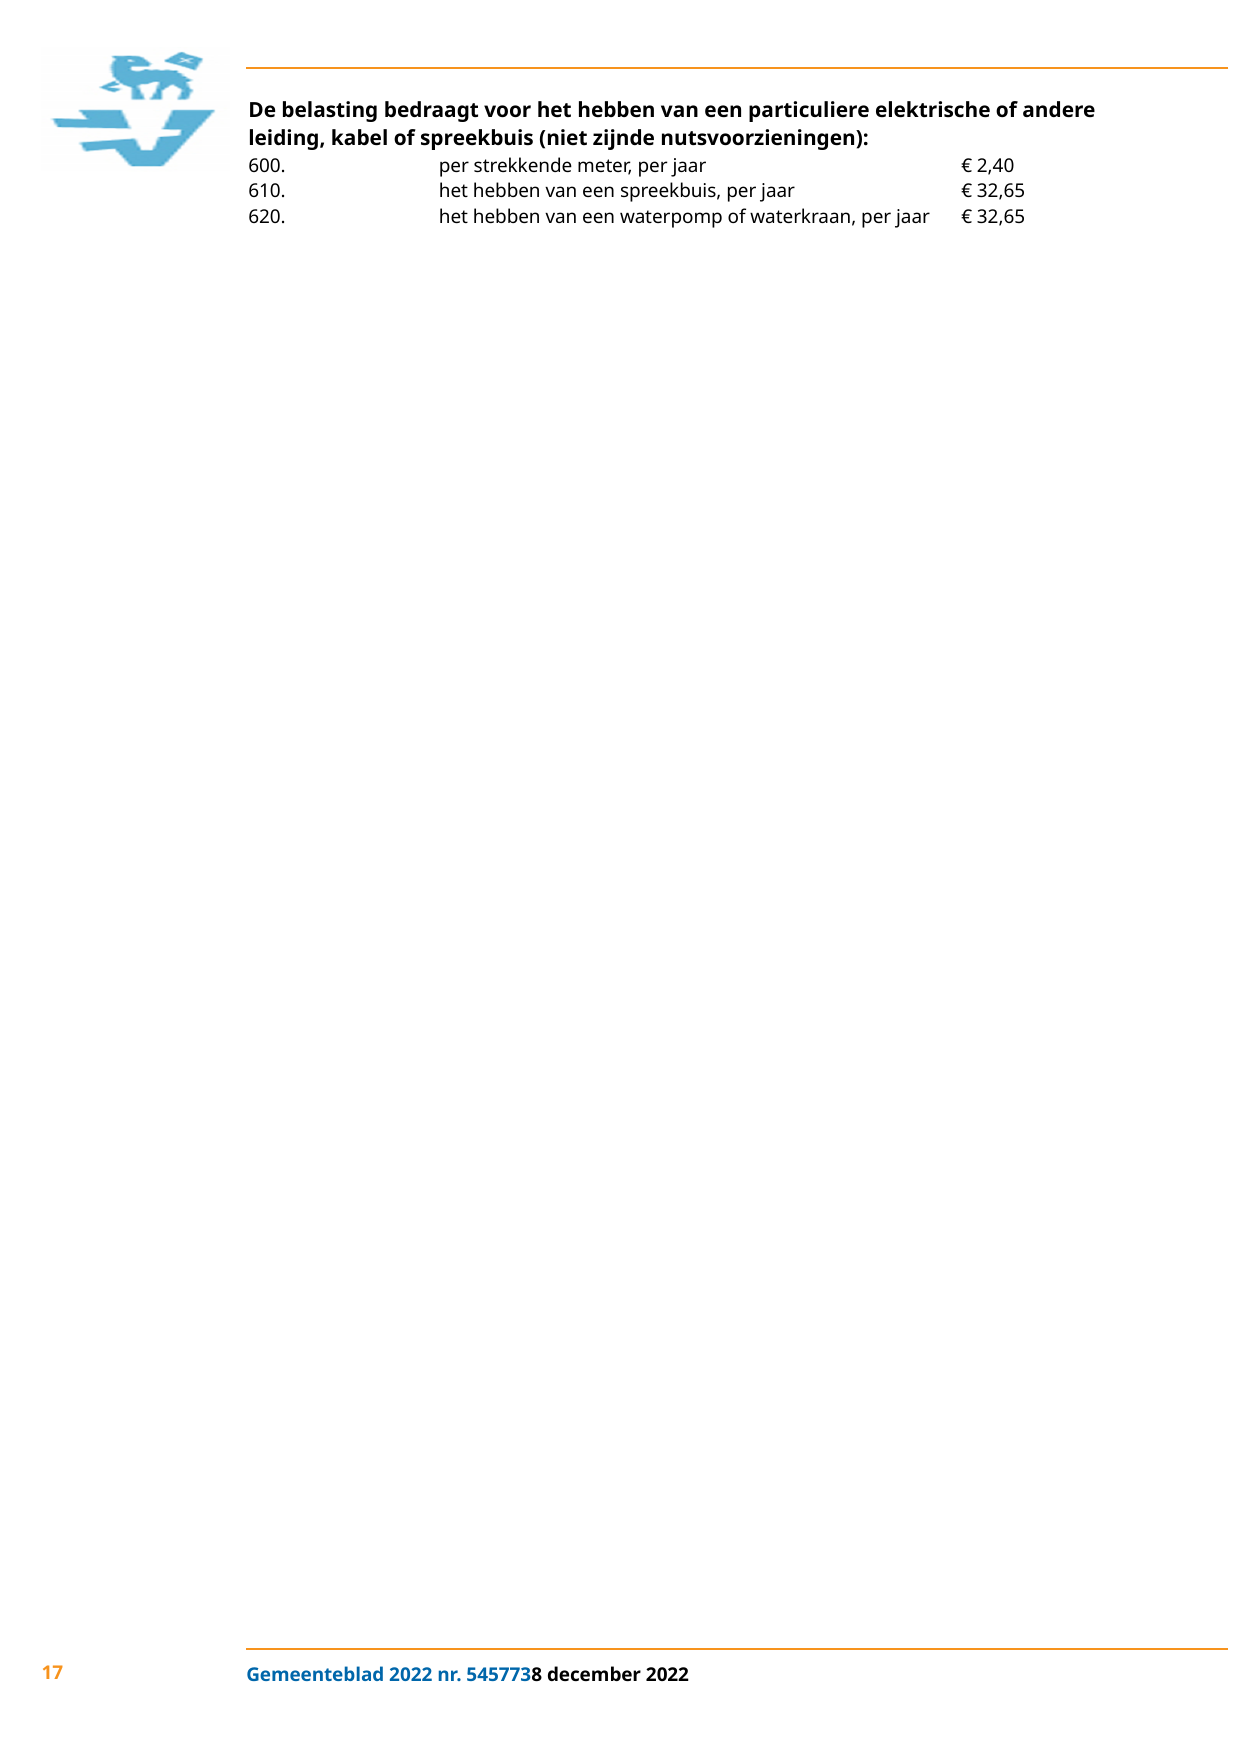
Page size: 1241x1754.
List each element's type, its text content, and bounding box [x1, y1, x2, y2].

table_header 600. [248, 152, 439, 178]
table_cell 620. [248, 203, 439, 229]
table_cell het hebben van een waterpomp of waterkraan, per jaar [439, 203, 961, 229]
table_header € 2,40 [961, 152, 1152, 178]
table_cell € 32,65 [961, 203, 1152, 229]
table_cell € 32,65 [961, 178, 1152, 203]
table_header per strekkende meter, per jaar [439, 152, 961, 178]
table_cell het hebben van een spreekbuis, per jaar [439, 178, 961, 203]
text De belasting bedraagt voor het hebben van een particuliere elektrische of andere leiding, kabel of spreekbuis (niet zijnde nutsvoorzieningen): [248, 95, 1152, 152]
picture [41, 47, 231, 172]
table_cell 610. [248, 178, 439, 203]
